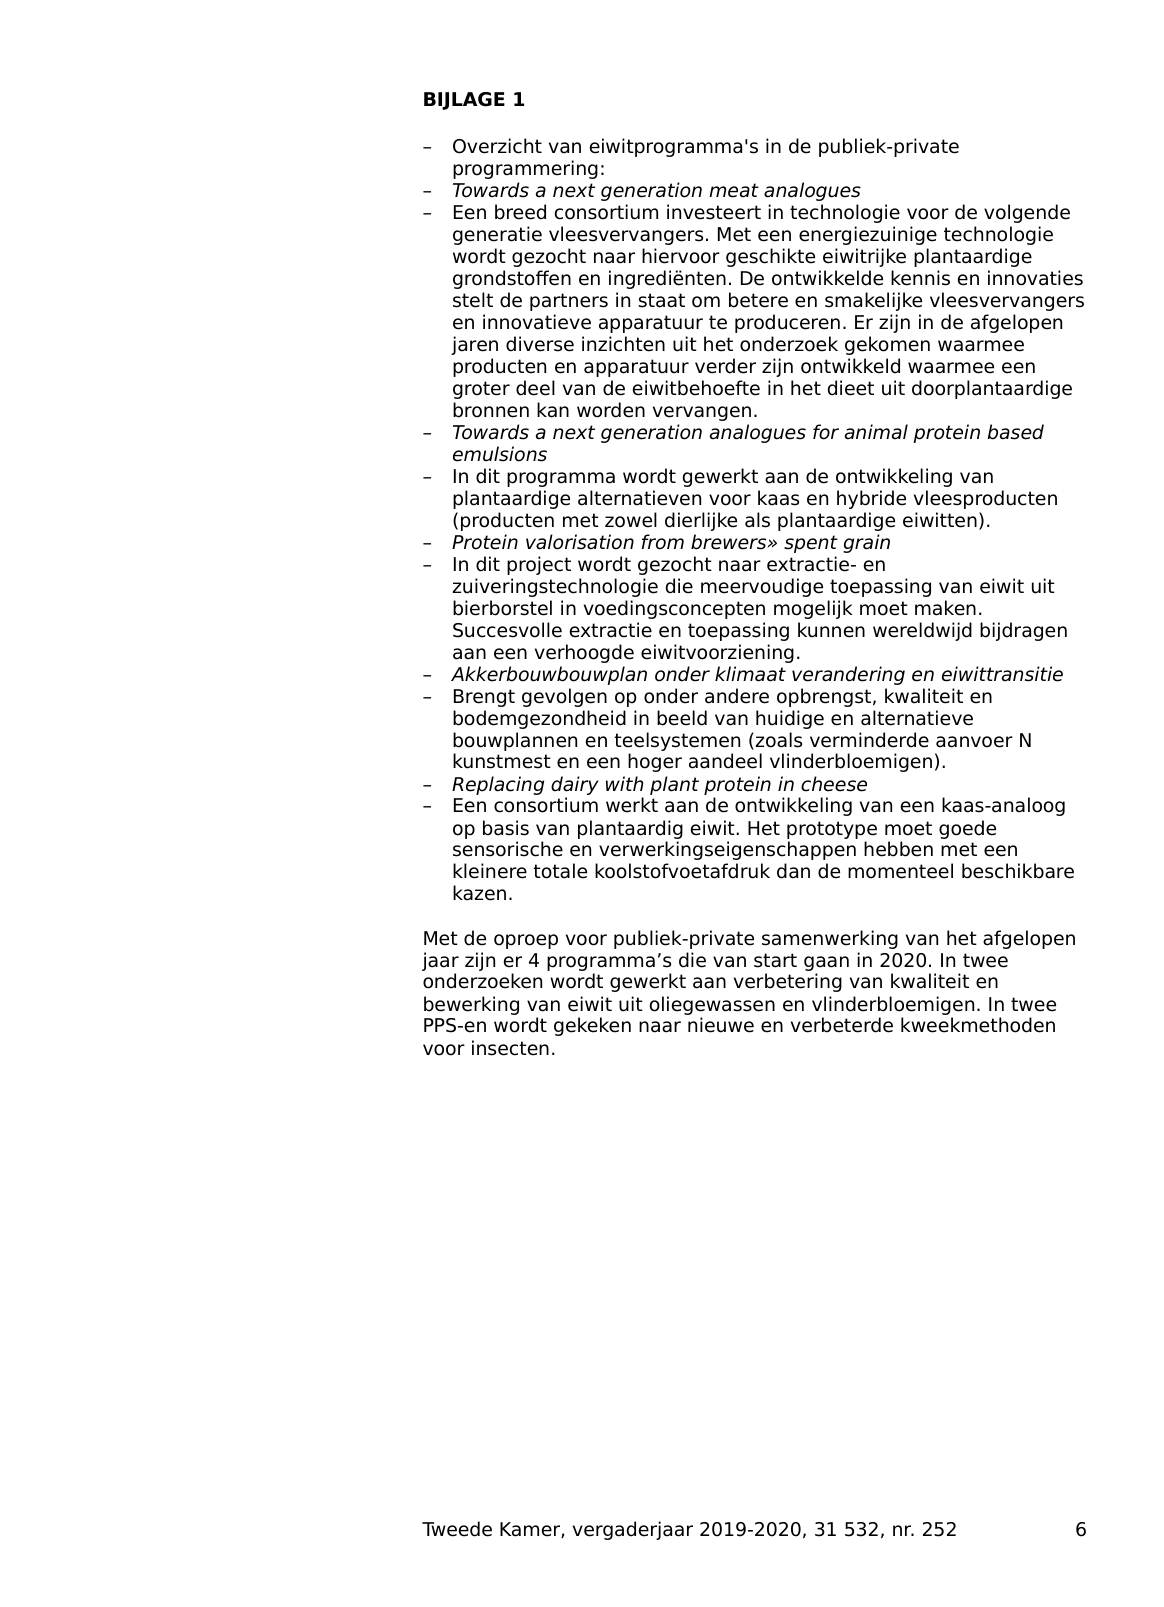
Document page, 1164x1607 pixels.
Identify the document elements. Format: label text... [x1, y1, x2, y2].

text – Akkerbouwbouwplan onder klimaat verandering en eiwittransitie [422, 663, 1087, 686]
text – Replacing dairy with plant protein in cheese [422, 773, 1087, 795]
text – Towards a next generation analogues for animal protein based emulsions [422, 422, 1087, 466]
text – Een consortium werkt aan de ontwikkeling van een kaas-analoog op basis van plantaardig eiwit. Het prototype moet goede sensorische en verwerkingseigenschappen hebben met een kleinere totale koolstofvoetafdruk dan de momenteel beschikbare kazen. [422, 795, 1087, 905]
subtitle BIJLAGE 1 [77, 89, 1087, 111]
text – In dit programma wordt gewerkt aan de ontwikkeling van plantaardige alternatieven voor kaas en hybride vleesproducten (producten met zowel dierlijke als plantaardige eiwitten). [422, 466, 1087, 532]
text – Protein valorisation from brewers» spent grain [422, 532, 1087, 554]
text – Een breed consortium investeert in technologie voor de volgende generatie vleesvervangers. Met een energiezuinige technologie wordt gezocht naar hiervoor geschikte eiwitrijke plantaardige grondstoffen en ingrediënten. De ontwikkelde kennis en innovaties stelt de partners in staat om betere en smakelijke vleesvervangers en innovatieve apparatuur te produceren. Er zijn in de afgelopen jaren diverse inzichten uit het onderzoek gekomen waarmee producten en apparatuur verder zijn ontwikkeld waarmee een groter deel van de eiwitbehoefte in het dieet uit doorplantaardige bronnen kan worden vervangen. [422, 202, 1087, 422]
text – Towards a next generation meat analogues [422, 180, 1087, 202]
text – In dit project wordt gezocht naar extractie- en zuiveringstechnologie die meervoudige toepassing van eiwit uit bierborstel in voedingsconcepten mogelijk moet maken. Succesvolle extractie en toepassing kunnen wereldwijd bijdragen aan een verhoogde eiwitvoorziening. [422, 554, 1087, 663]
text – Overzicht van eiwitprogramma's in de publiek-private programmering: [422, 136, 1087, 180]
text – Brengt gevolgen op onder andere opbrengst, kwaliteit en bodemgezondheid in beeld van huidige en alternatieve bouwplannen en teelsystemen (zoals verminderde aanvoer N kunstmest en een hoger aandeel vlinderbloemigen). [422, 686, 1087, 773]
text Met de oproep voor publiek-private samenwerking van het afgelopen jaar zijn er 4 programma’s die van start gaan in 2020. In twee onderzoeken wordt gewerkt aan verbetering van kwaliteit en bewerking van eiwit uit oliegewassen en vlinderbloemigen. In twee PPS-en wordt gekeken naar nieuwe en verbeterde kweekmethoden voor insecten. [422, 927, 1087, 1059]
